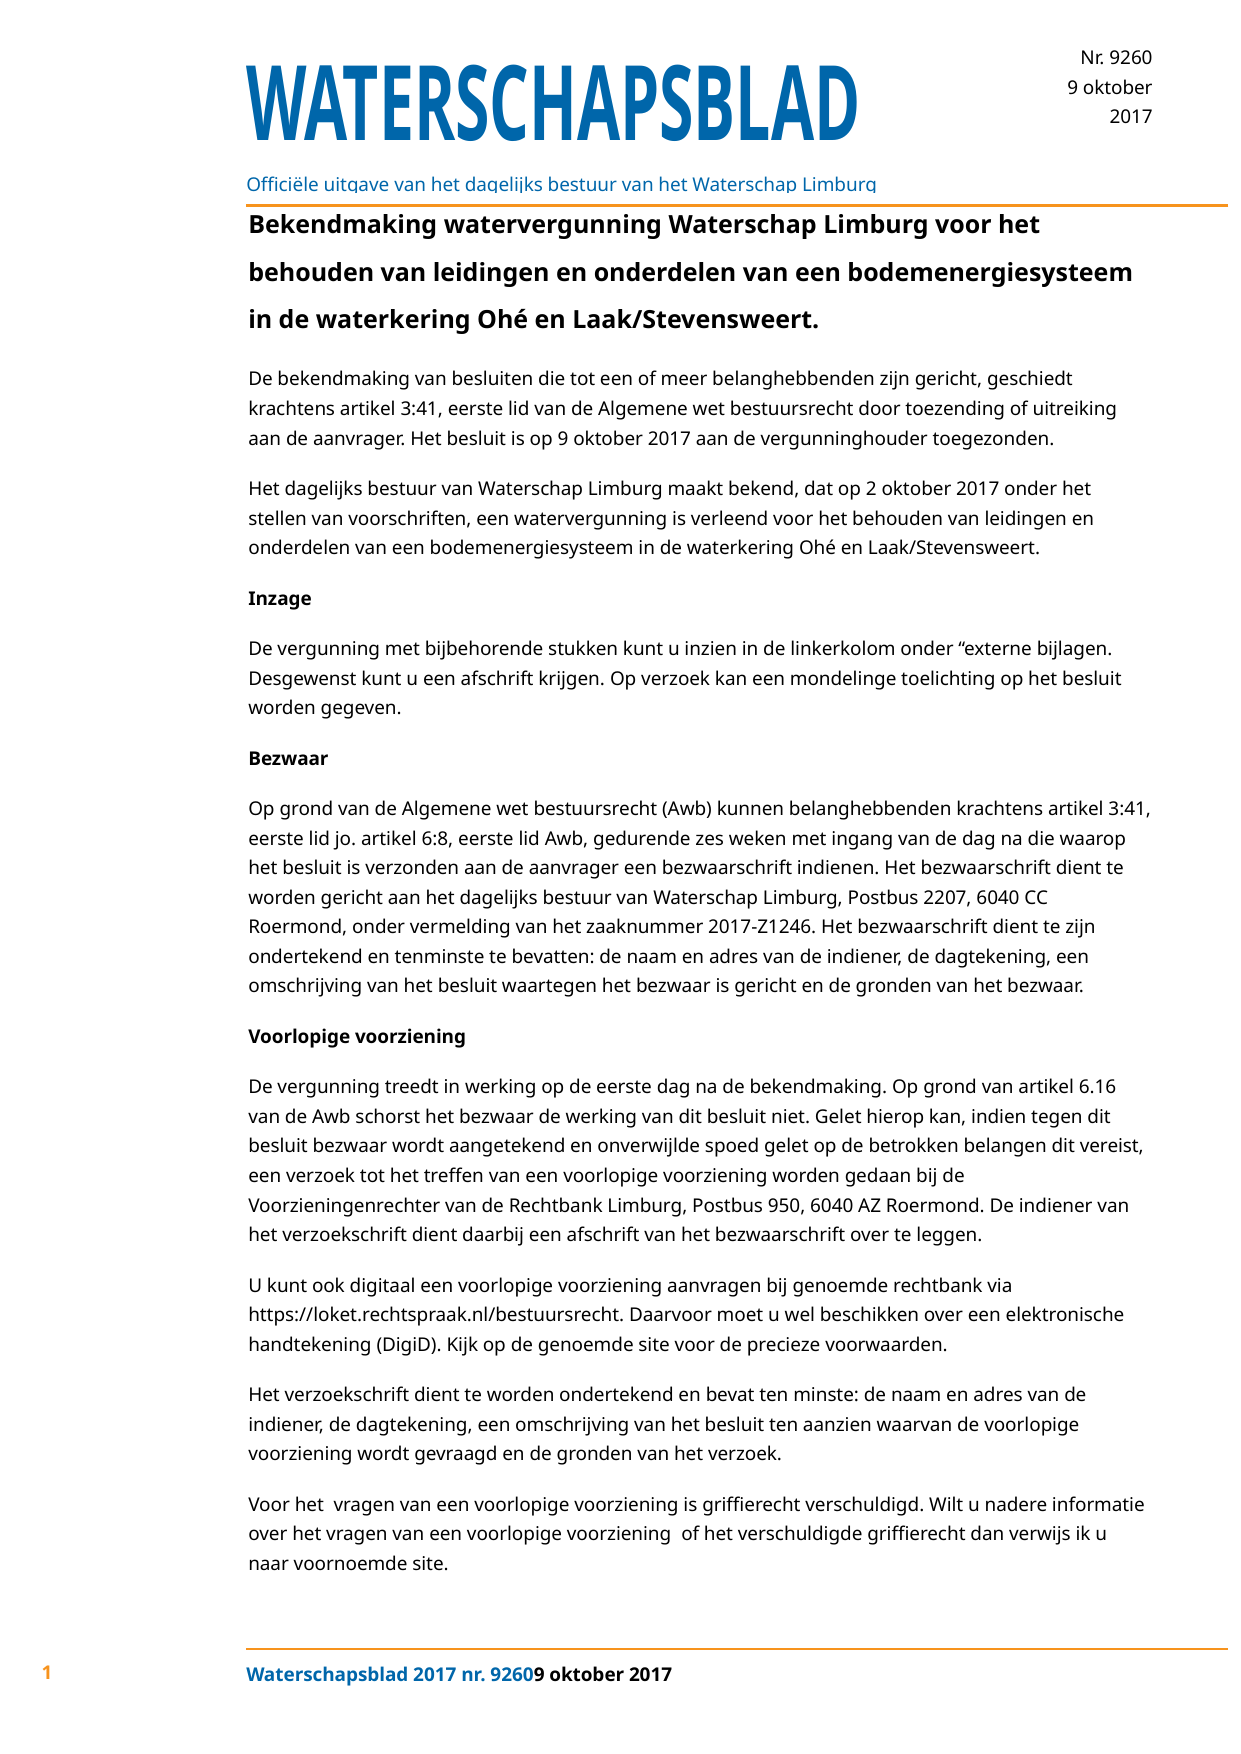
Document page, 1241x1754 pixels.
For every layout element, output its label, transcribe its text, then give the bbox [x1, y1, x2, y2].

text Het dagelijks bestuur van Waterschap Limburg maakt bekend, dat op 2 oktober 2017 onder het stellen van voorschriften, een watervergunning is verleend voor het behouden van leidingen en onderdelen van een bodemenergiesysteem in de waterkering Ohé en Laak/Stevensweert. [248, 475, 1152, 560]
text Inzage [248, 585, 1152, 610]
text Bezwaar [248, 745, 1152, 770]
text Op grond van de Algemene wet bestuursrecht (Awb) kunnen belanghebbenden krachtens artikel 3:41, eerste lid jo. artikel 6:8, eerste lid Awb, gedurende zes weken met ingang van de dag na die waarop het besluit is verzonden aan de aanvrager een bezwaarschrift indienen. Het bezwaarschrift dient te worden gericht aan het dagelijks bestuur van Waterschap Limburg, Postbus 2207, 6040 CC Roermond, onder vermelding van het zaaknummer 2017-Z1246. Het bezwaarschrift dient te zijn ondertekend en tenminste te bevatten: de naam en adres van de indiener, de dagtekening, een omschrijving van het besluit waartegen het bezwaar is gericht en de gronden van het bezwaar. [248, 795, 1152, 998]
text Voor het vragen van een voorlopige voorziening is griffierecht verschuldigd. Wilt u nadere informatie over het vragen van een voorlopige voorziening of het verschuldigde griffierecht dan verwijs ik u naar voornoemde site. [248, 1491, 1152, 1576]
text Bekendmaking watervergunning Waterschap Limburg voor het behouden van leidingen en onderdelen van een bodemenergiesysteem in de waterkering Ohé en Laak/Stevensweert. [248, 207, 1152, 336]
text Voorlopige voorziening [248, 1023, 1152, 1049]
text Het verzoekschrift dient te worden ondertekend en bevat ten minste: de naam en adres van de indiener, de dagtekening, een omschrijving van het besluit ten aanzien waarvan de voorlopige voorziening wordt gevraagd en de gronden van het verzoek. [248, 1381, 1152, 1466]
text De vergunning met bijbehorende stukken kunt u inzien in de linkerkolom onder “externe bijlagen. Desgewenst kunt u een afschrift krijgen. Op verzoek kan een mondelinge toelichting op het besluit worden gegeven. [248, 635, 1152, 720]
text De bekendmaking van besluiten die tot een of meer belanghebbenden zijn gericht, geschiedt krachtens artikel 3:41, eerste lid van de Algemene wet bestuursrecht door toezending of uitreiking aan de aanvrager. Het besluit is op 9 oktober 2017 aan de vergunninghouder toegezonden. [248, 366, 1152, 450]
picture [41, 47, 231, 172]
text U kunt ook digitaal een voorlopige voorziening aanvragen bij genoemde rechtbank via https://loket.rechtspraak.nl/bestuursrecht. Daarvoor moet u wel beschikken over een elektronische handtekening (DigiD). Kijk op de genoemde site voor de precieze voorwaarden. [248, 1272, 1152, 1357]
text De vergunning treedt in werking op de eerste dag na de bekendmaking. Op grond van artikel 6.16 van de Awb schorst het bezwaar de werking van dit besluit niet. Gelet hierop kan, indien tegen dit besluit bezwaar wordt aangetekend en onverwijlde spoed gelet op de betrokken belangen dit vereist, een verzoek tot het treffen van een voorlopige voorziening worden gedaan bij de Voorzieningenrechter van de Rechtbank Limburg, Postbus 950, 6040 AZ Roermond. De indiener van het verzoekschrift dient daarbij een afschrift van het bezwaarschrift over te leggen. [248, 1073, 1152, 1247]
